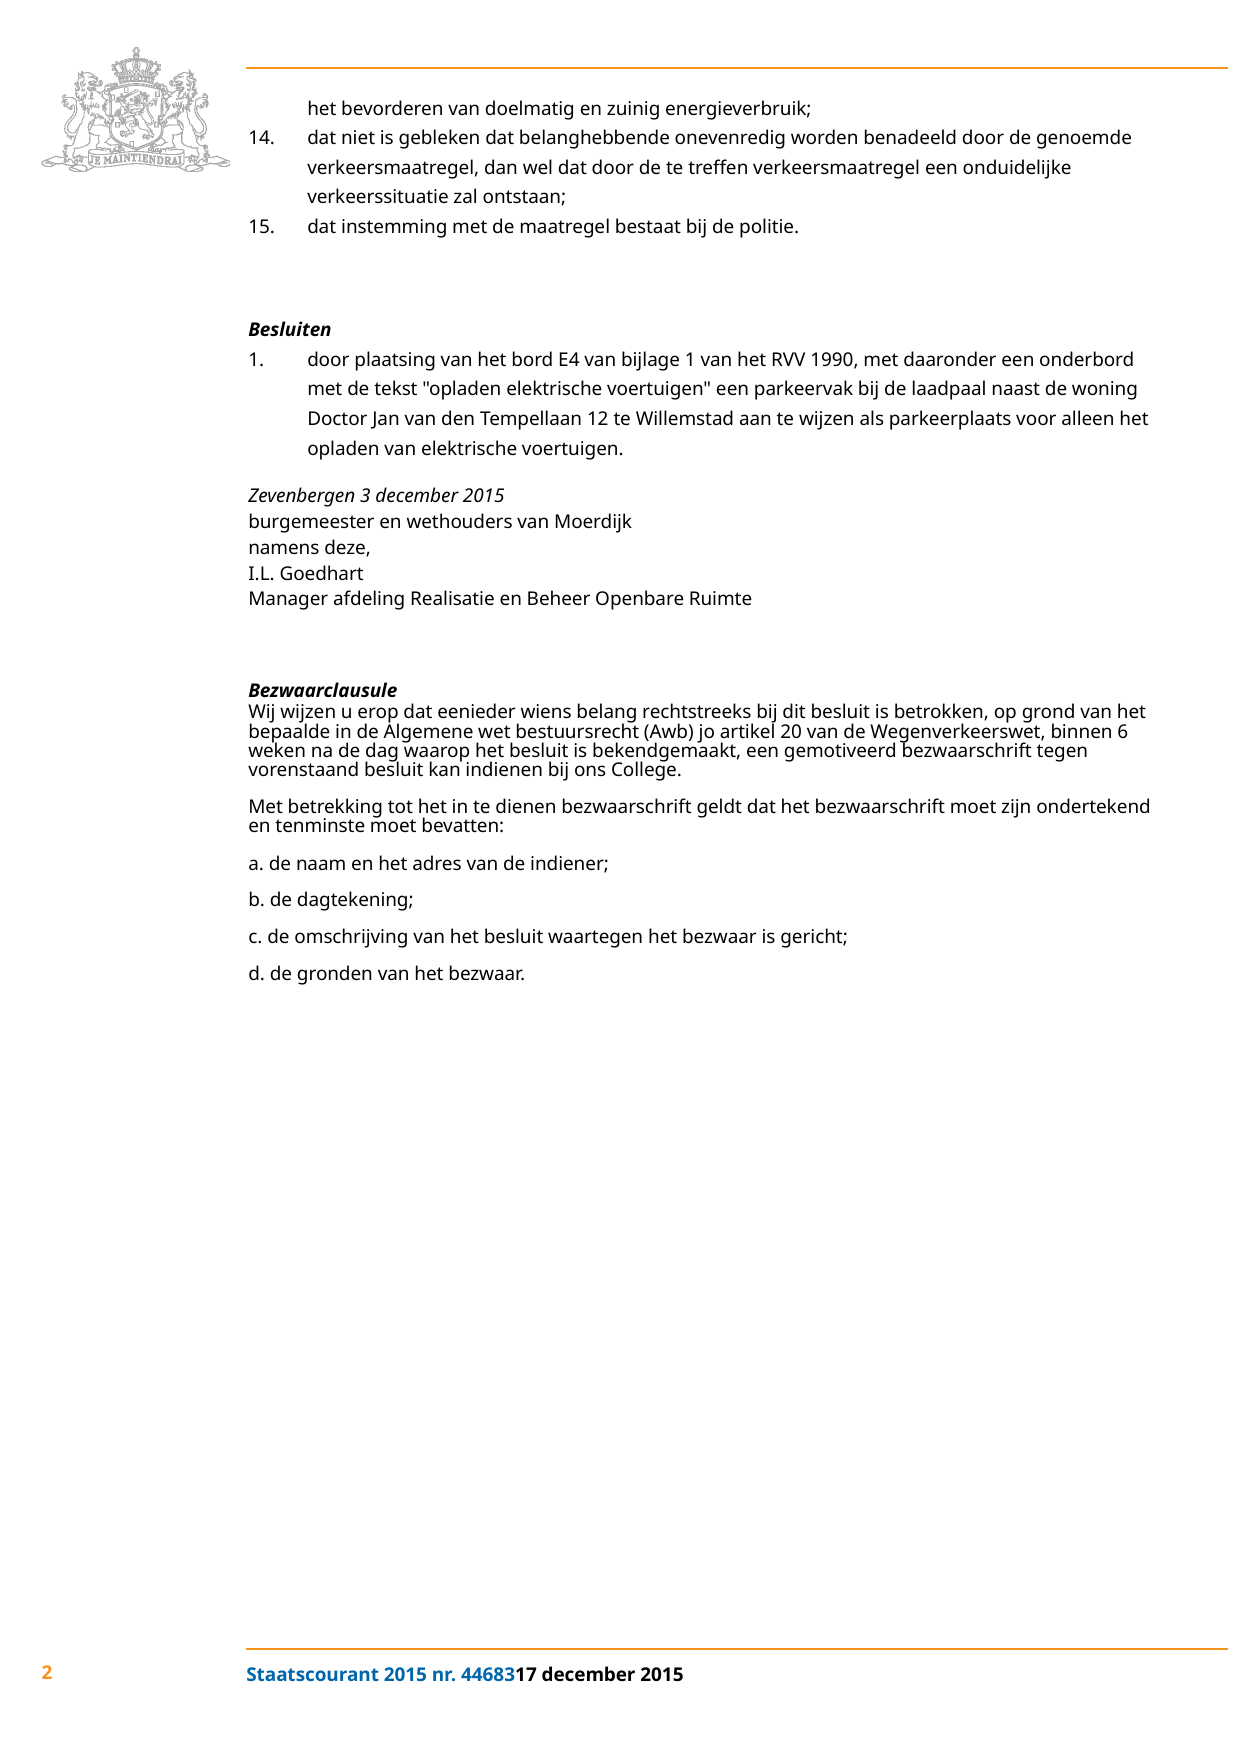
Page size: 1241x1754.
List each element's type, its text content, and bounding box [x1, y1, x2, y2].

text c. de omschrijving van het besluit waartegen het bezwaar is gericht; [248, 928, 1152, 948]
text Met betrekking tot het in te dienen bezwaarschrift geldt dat het bezwaarschrift moet zijn ondertekend en tenminste moet bevatten: [248, 798, 1152, 837]
list dat instemming met de maatregel bestaat bij de politie. [248, 213, 1152, 239]
text a. de naam en het adres van de indiener; [248, 854, 1152, 874]
list door plaatsing van het bord E4 van bijlage 1 van het RVV 1990, met daaronder een onderbord met de tekst "opladen elektrische voertuigen" een parkeervak bij de laadpaal naast de woning Doctor Jan van den Tempellaan 12 te Willemstad aan te wijzen als parkeerplaats voor alleen het opladen van elektrische voertuigen. [248, 346, 1152, 460]
picture [41, 47, 231, 172]
text Zevenbergen 3 december 2015 [248, 482, 1152, 508]
list dat niet is gebleken dat belanghebbende onevenredig worden benadeeld door de genoemde verkeersmaatregel, dan wel dat door de te treffen verkeersmaatregel een onduidelijke verkeerssituatie zal ontstaan; [248, 124, 1152, 209]
text Besluiten [248, 316, 1152, 342]
list het bevorderen van doelmatig en zuinig energieverbruik; [248, 95, 1152, 121]
text I.L. Goedhart [248, 560, 1152, 585]
text d. de gronden van het bezwaar. [248, 965, 1152, 985]
text Wij wijzen u erop dat eenieder wiens belang rechtstreeks bij dit besluit is betrokken, op grond van het bepaalde in de Algemene wet bestuursrecht (Awb) jo artikel 20 van de Wegenverkeerswet, binnen 6 weken na de dag waarop het besluit is bekendgemaakt, een gemotiveerd bezwaarschrift tegen vorenstaand besluit kan indienen bij ons College. [248, 703, 1152, 781]
text b. de dagtekening; [248, 891, 1152, 911]
text namens deze, [248, 534, 1152, 560]
text Manager afdeling Realisatie en Beheer Openbare Ruimte [248, 585, 1152, 611]
text burgemeester en wethouders van Moerdijk [248, 508, 1152, 534]
text Bezwaarclausule [248, 678, 1152, 703]
